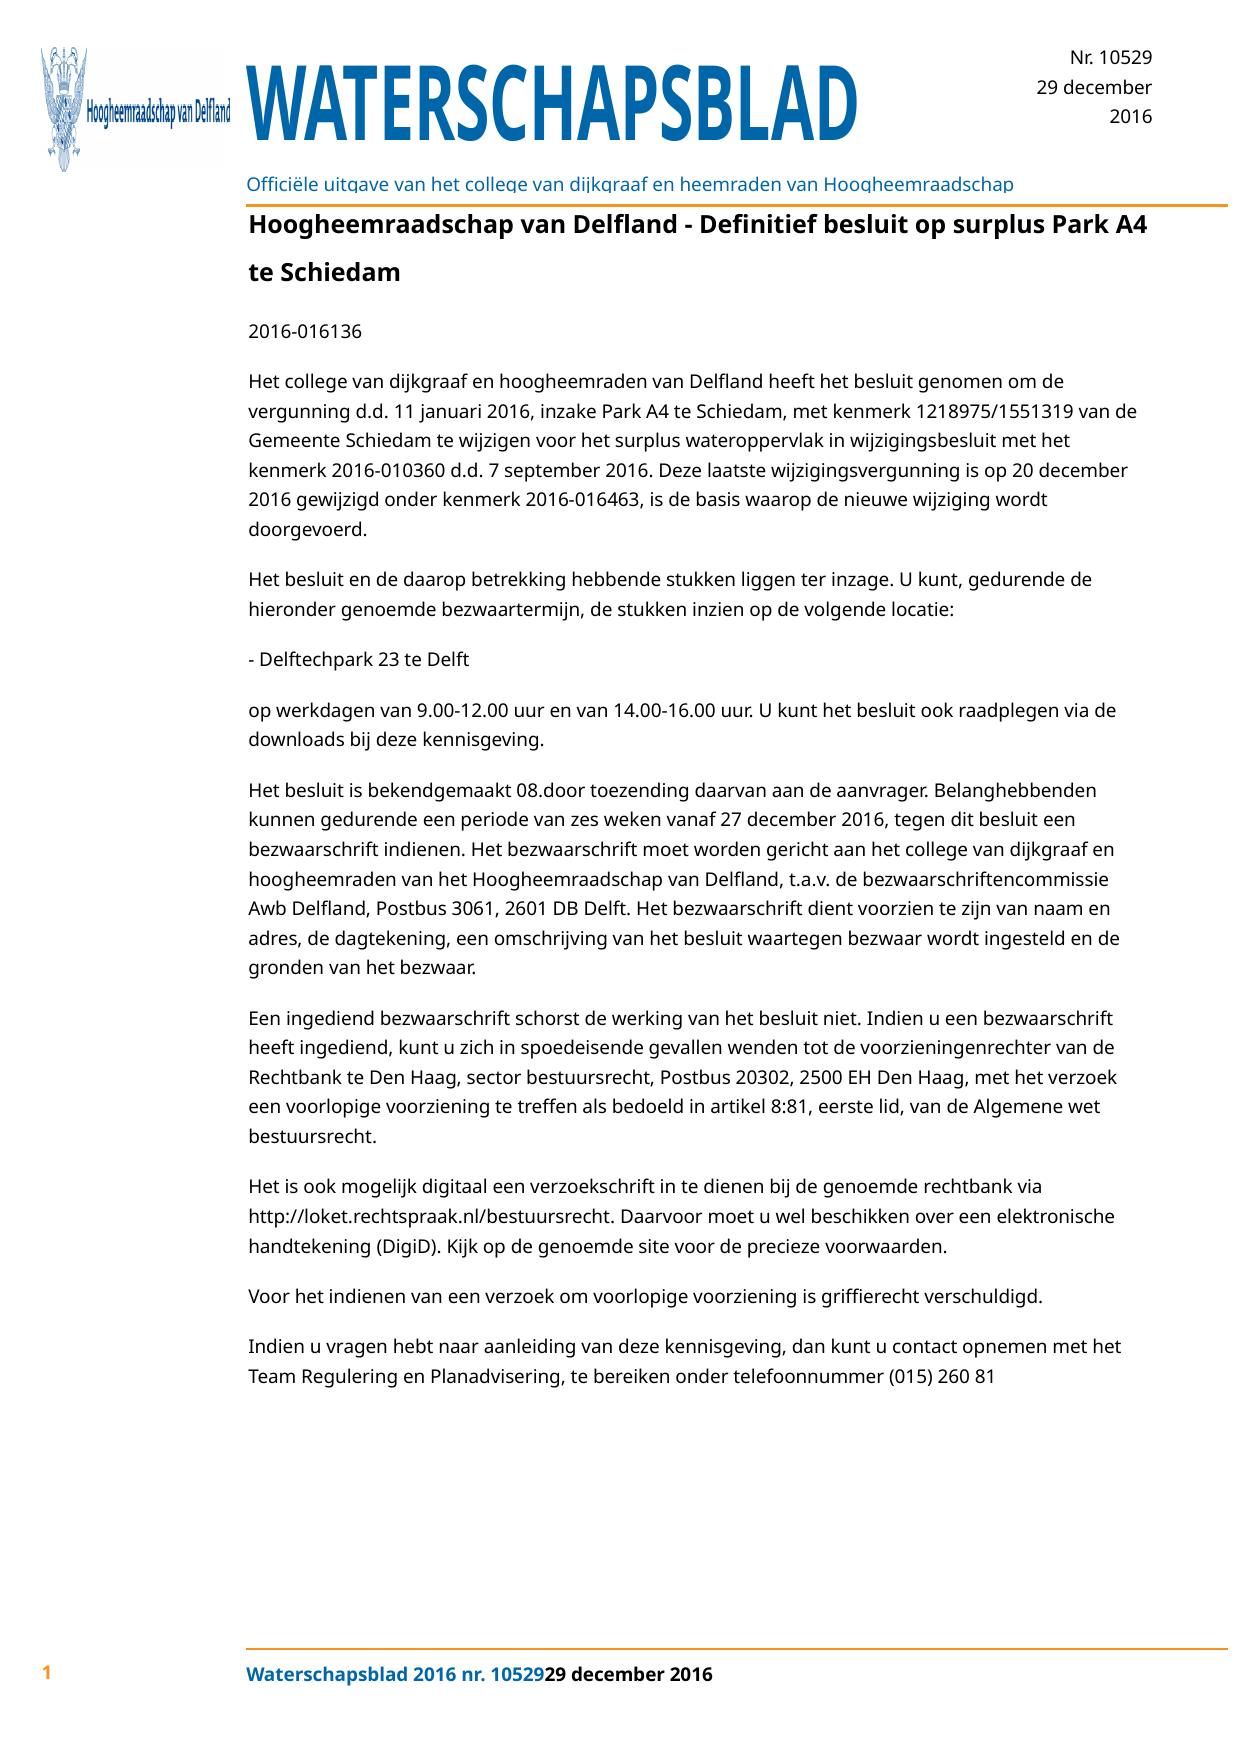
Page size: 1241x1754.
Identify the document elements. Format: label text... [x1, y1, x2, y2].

text Voor het indienen van een verzoek om voorlopige voorziening is griffierecht verschuldigd. [248, 1283, 1152, 1309]
text - Delftechpark 23 te Delft [248, 647, 1152, 672]
text op werkdagen van 9.00-12.00 uur en van 14.00-16.00 uur. U kunt het besluit ook raadplegen via de downloads bij deze kennisgeving. [248, 697, 1152, 752]
picture [41, 47, 231, 172]
text Het college van dijkgraaf en hoogheemraden van Delfland heeft het besluit genomen om de vergunning d.d. 11 januari 2016, inzake Park A4 te Schiedam, met kenmerk 1218975/1551319 van de Gemeente Schiedam te wijzigen voor het surplus wateroppervlak in wijzigingsbesluit met het kenmerk 2016-010360 d.d. 7 september 2016. Deze laatste wijzigingsvergunning is op 20 december 2016 gewijzigd onder kenmerk 2016-016463, is de basis waarop de nieuwe wijziging wordt doorgevoerd. [248, 368, 1152, 542]
text Het is ook mogelijk digitaal een verzoekschrift in te dienen bij de genoemde rechtbank via http://loket.rechtspraak.nl/bestuursrecht. Daarvoor moet u wel beschikken over een elektronische handtekening (DigiD). Kijk op de genoemde site voor de precieze voorwaarden. [248, 1174, 1152, 1259]
text Een ingediend bezwaarschrift schorst de werking van het besluit niet. Indien u een bezwaarschrift heeft ingediend, kunt u zich in spoedeisende gevallen wenden tot de voorzieningenrechter van de Rechtbank te Den Haag, sector bestuursrecht, Postbus 20302, 2500 EH Den Haag, met het verzoek een voorlopige voorziening te treffen als bedoeld in artikel 8:81, eerste lid, van de Algemene wet bestuursrecht. [248, 1005, 1152, 1149]
text Het besluit is bekendgemaakt 08.door toezending daarvan aan de aanvrager. Belanghebbenden kunnen gedurende een periode van zes weken vanaf 27 december 2016, tegen dit besluit een bezwaarschrift indienen. Het bezwaarschrift moet worden gericht aan het college van dijkgraaf en hoogheemraden van het Hoogheemraadschap van Delfland, t.a.v. de bezwaarschriftencommissie Awb Delfland, Postbus 3061, 2601 DB Delft. Het bezwaarschrift dient voorzien te zijn van naam en adres, de dagtekening, een omschrijving van het besluit waartegen bezwaar wordt ingesteld en de gronden van het bezwaar. [248, 777, 1152, 980]
text Hoogheemraadschap van Delfland - Definitief besluit op surplus Park A4 te Schiedam [248, 207, 1152, 288]
text 2016-016136 [248, 318, 1152, 344]
text Indien u vragen hebt naar aanleiding van deze kennisgeving, dan kunt u contact opnemen met het Team Regulering en Planadvisering, te bereiken onder telefoonnummer (015) 260 81 [248, 1334, 1152, 1389]
text Het besluit en de daarop betrekking hebbende stukken liggen ter inzage. U kunt, gedurende de hieronder genoemde bezwaartermijn, de stukken inzien op de volgende locatie: [248, 567, 1152, 622]
